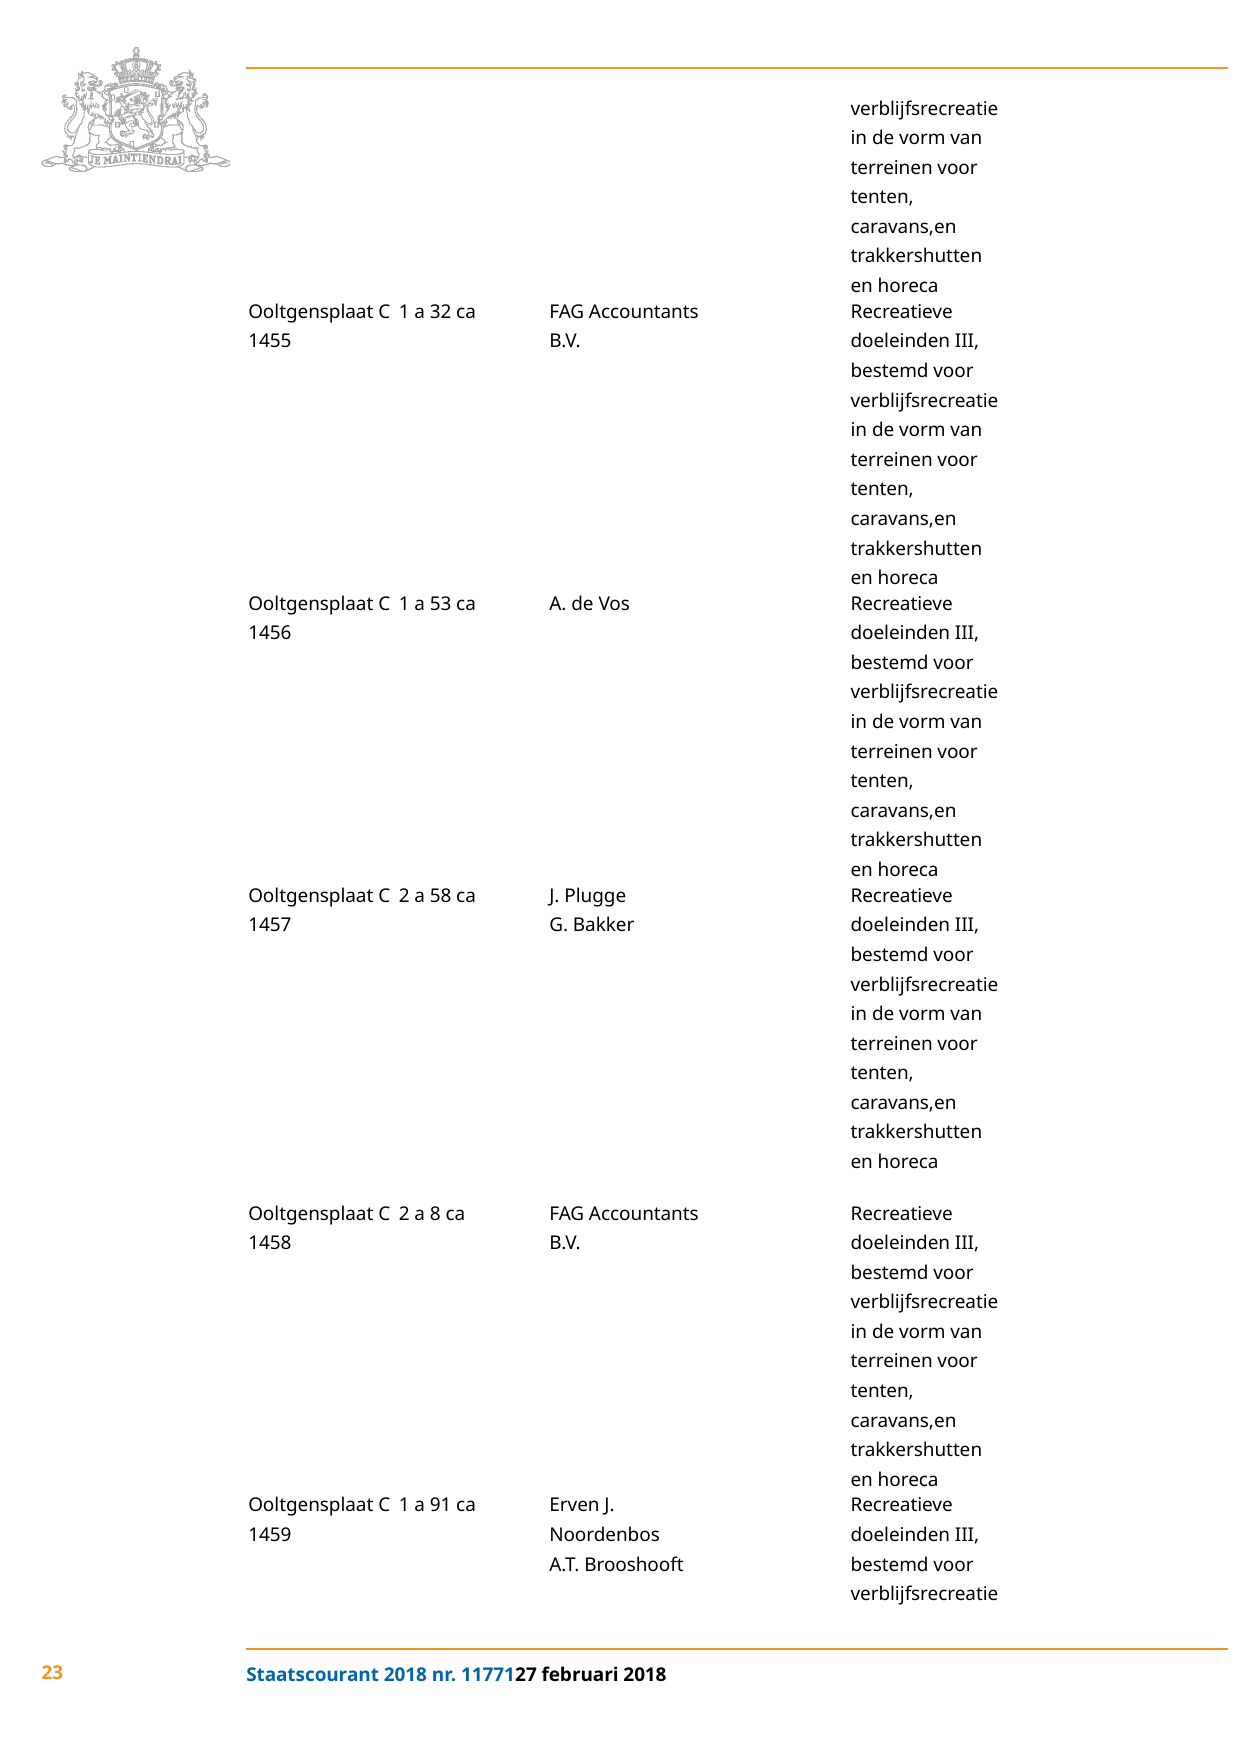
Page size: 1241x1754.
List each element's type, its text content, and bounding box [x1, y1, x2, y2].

table_cell [1001, 882, 1152, 1174]
table_cell Recreatieve doeleinden III, bestemd voor verblijfsrecreatie in de vorm van terreinen voor tenten, caravans,en trakkershutten en horeca [850, 882, 1001, 1174]
table_cell [700, 590, 850, 882]
table_cell FAG Accountants B.V. [549, 1200, 700, 1492]
table_cell [549, 95, 700, 298]
table_cell Recreatieve doeleinden III, bestemd voor verblijfsrecreatie in de vorm van terreinen voor tenten, caravans,en trakkershutten en horeca [850, 1200, 1001, 1492]
table_cell Ooltgensplaat C 1456 [248, 590, 398, 882]
table_cell [700, 1492, 850, 1606]
table_cell Erven J. Noordenbos A.T. Brooshooft [549, 1492, 700, 1606]
table_cell 1 a 53 ca [399, 590, 549, 882]
table_cell 2 a 8 ca [399, 1200, 549, 1492]
table_cell FAG Accountants B.V. [549, 298, 700, 590]
table_cell Ooltgensplaat C 1458 [248, 1200, 398, 1492]
picture [41, 47, 231, 172]
table_cell 1 a 32 ca [399, 298, 549, 590]
table_cell 2 a 58 ca [399, 882, 549, 1174]
table_cell [700, 298, 850, 590]
table_cell 1 a 91 ca [399, 1492, 549, 1606]
table_cell Recreatieve doeleinden III, bestemd voor verblijfsrecreatie in de vorm van terreinen voor tenten, caravans,en trakkershutten en horeca [850, 298, 1001, 590]
table_cell [700, 1200, 850, 1492]
table_cell [1001, 95, 1152, 298]
table_cell Ooltgensplaat C 1455 [248, 298, 398, 590]
table_cell Ooltgensplaat C 1459 [248, 1492, 398, 1606]
table_cell [700, 882, 850, 1174]
table_cell Recreatieve doeleinden III, bestemd voor verblijfsrecreatie in de vorm van terreinen voor tenten, caravans,en trakkershutten en horeca [850, 590, 1001, 882]
table_cell verblijfsrecreatie in de vorm van terreinen voor tenten, caravans,en trakkershutten en horeca [850, 95, 1001, 298]
table_cell [248, 95, 398, 298]
table_cell [1001, 298, 1152, 590]
table_cell [248, 1174, 398, 1200]
table_cell [700, 95, 850, 298]
table_cell Recreatieve doeleinden III, bestemd voor verblijfsrecreatie [850, 1492, 1001, 1606]
table_cell [399, 95, 549, 298]
table_cell Ooltgensplaat C 1457 [248, 882, 398, 1174]
table_cell [1001, 1200, 1152, 1492]
table_cell [1001, 1492, 1152, 1606]
table_cell J. Plugge G. Bakker [549, 882, 700, 1174]
table_cell A. de Vos [549, 590, 700, 882]
table_cell [1001, 590, 1152, 882]
